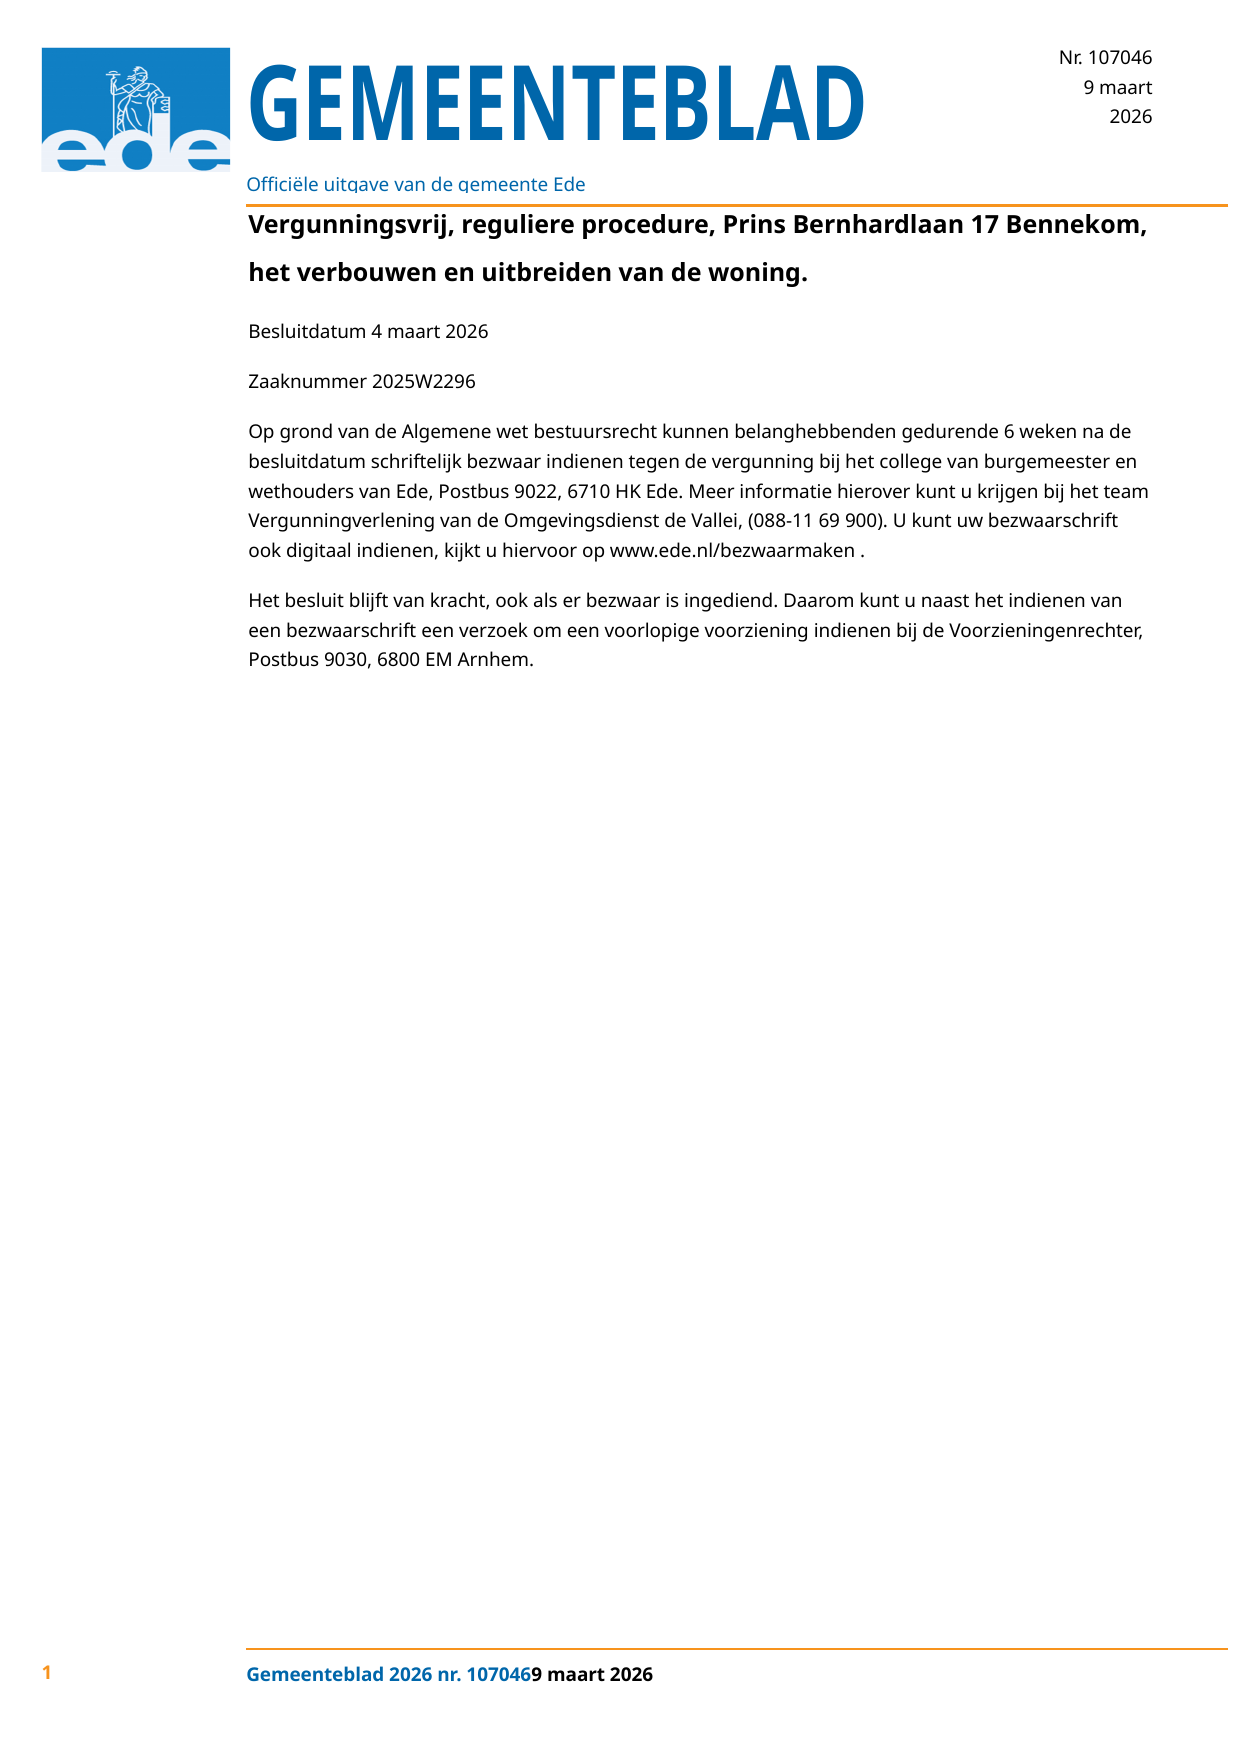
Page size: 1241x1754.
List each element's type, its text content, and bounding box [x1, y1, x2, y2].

text Besluitdatum 4 maart 2026 [248, 318, 1152, 344]
text Zaaknummer 2025W2296 [248, 368, 1152, 394]
text Op grond van de Algemene wet bestuursrecht kunnen belanghebbenden gedurende 6 weken na de besluitdatum schriftelijk bezwaar indienen tegen de vergunning bij het college van burgemeester en wethouders van Ede, Postbus 9022, 6710 HK Ede. Meer informatie hierover kunt u krijgen bij het team Vergunningverlening van de Omgevingsdienst de Vallei, (088-11 69 900). U kunt uw bezwaarschrift ook digitaal indienen, kijkt u hiervoor op www.ede.nl/bezwaarmaken . [248, 419, 1152, 563]
text Het besluit blijft van kracht, ook als er bezwaar is ingediend. Daarom kunt u naast het indienen van een bezwaarschrift een verzoek om een voorlopige voorziening indienen bij de Voorzieningenrechter, Postbus 9030, 6800 EM Arnhem. [248, 587, 1152, 672]
text Vergunningsvrij, reguliere procedure, Prins Bernhardlaan 17 Bennekom, het verbouwen en uitbreiden van de woning. [248, 207, 1152, 288]
picture [41, 47, 231, 172]
